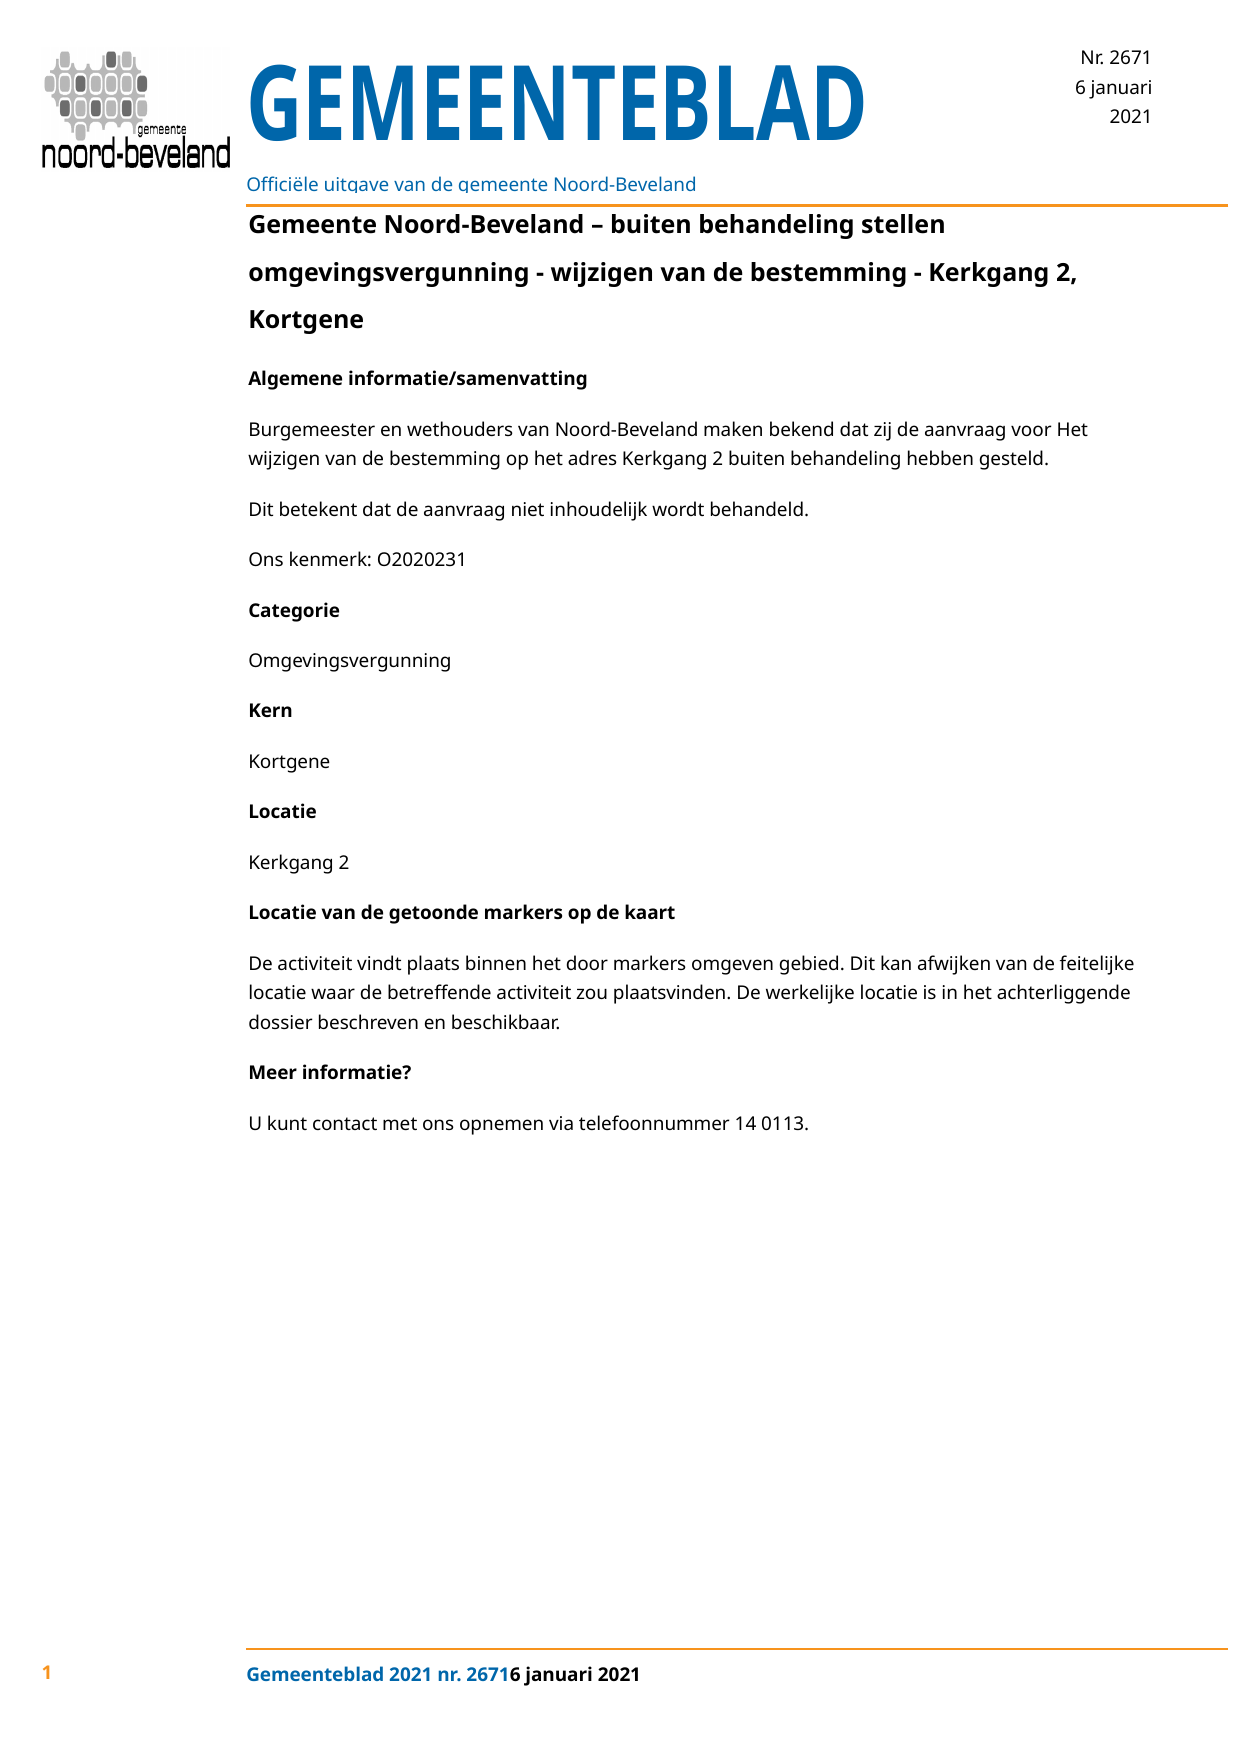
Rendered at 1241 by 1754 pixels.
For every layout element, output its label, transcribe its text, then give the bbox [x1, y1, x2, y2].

text Meer informatie? [248, 1059, 1152, 1085]
text Locatie van de getoonde markers op de kaart [248, 899, 1152, 925]
picture [41, 47, 231, 172]
text Locatie [248, 798, 1152, 824]
text U kunt contact met ons opnemen via telefoonnummer 14 0113. [248, 1110, 1152, 1135]
text Kerkgang 2 [248, 849, 1152, 874]
text Dit betekent dat de aanvraag niet inhoudelijk wordt behandeld. [248, 496, 1152, 522]
text Omgevingsvergunning [248, 647, 1152, 673]
text Kern [248, 698, 1152, 723]
text Algemene informatie/samenvatting [248, 366, 1152, 391]
text Ons kenmerk: O2020231 [248, 546, 1152, 572]
text Burgemeester en wethouders van Noord-Beveland maken bekend dat zij de aanvraag voor Het wijzigen van de bestemming op het adres Kerkgang 2 buiten behandeling hebben gesteld. [248, 416, 1152, 471]
text De activiteit vindt plaats binnen het door markers omgeven gebied. Dit kan afwijken van de feitelijke locatie waar de betreffende activiteit zou plaatsvinden. De werkelijke locatie is in het achterliggende dossier beschreven en beschikbaar. [248, 950, 1152, 1034]
text Gemeente Noord-Beveland – buiten behandeling stellen omgevingsvergunning - wijzigen van de bestemming - Kerkgang 2, Kortgene [248, 207, 1152, 336]
text Categorie [248, 597, 1152, 622]
text Kortgene [248, 748, 1152, 774]
